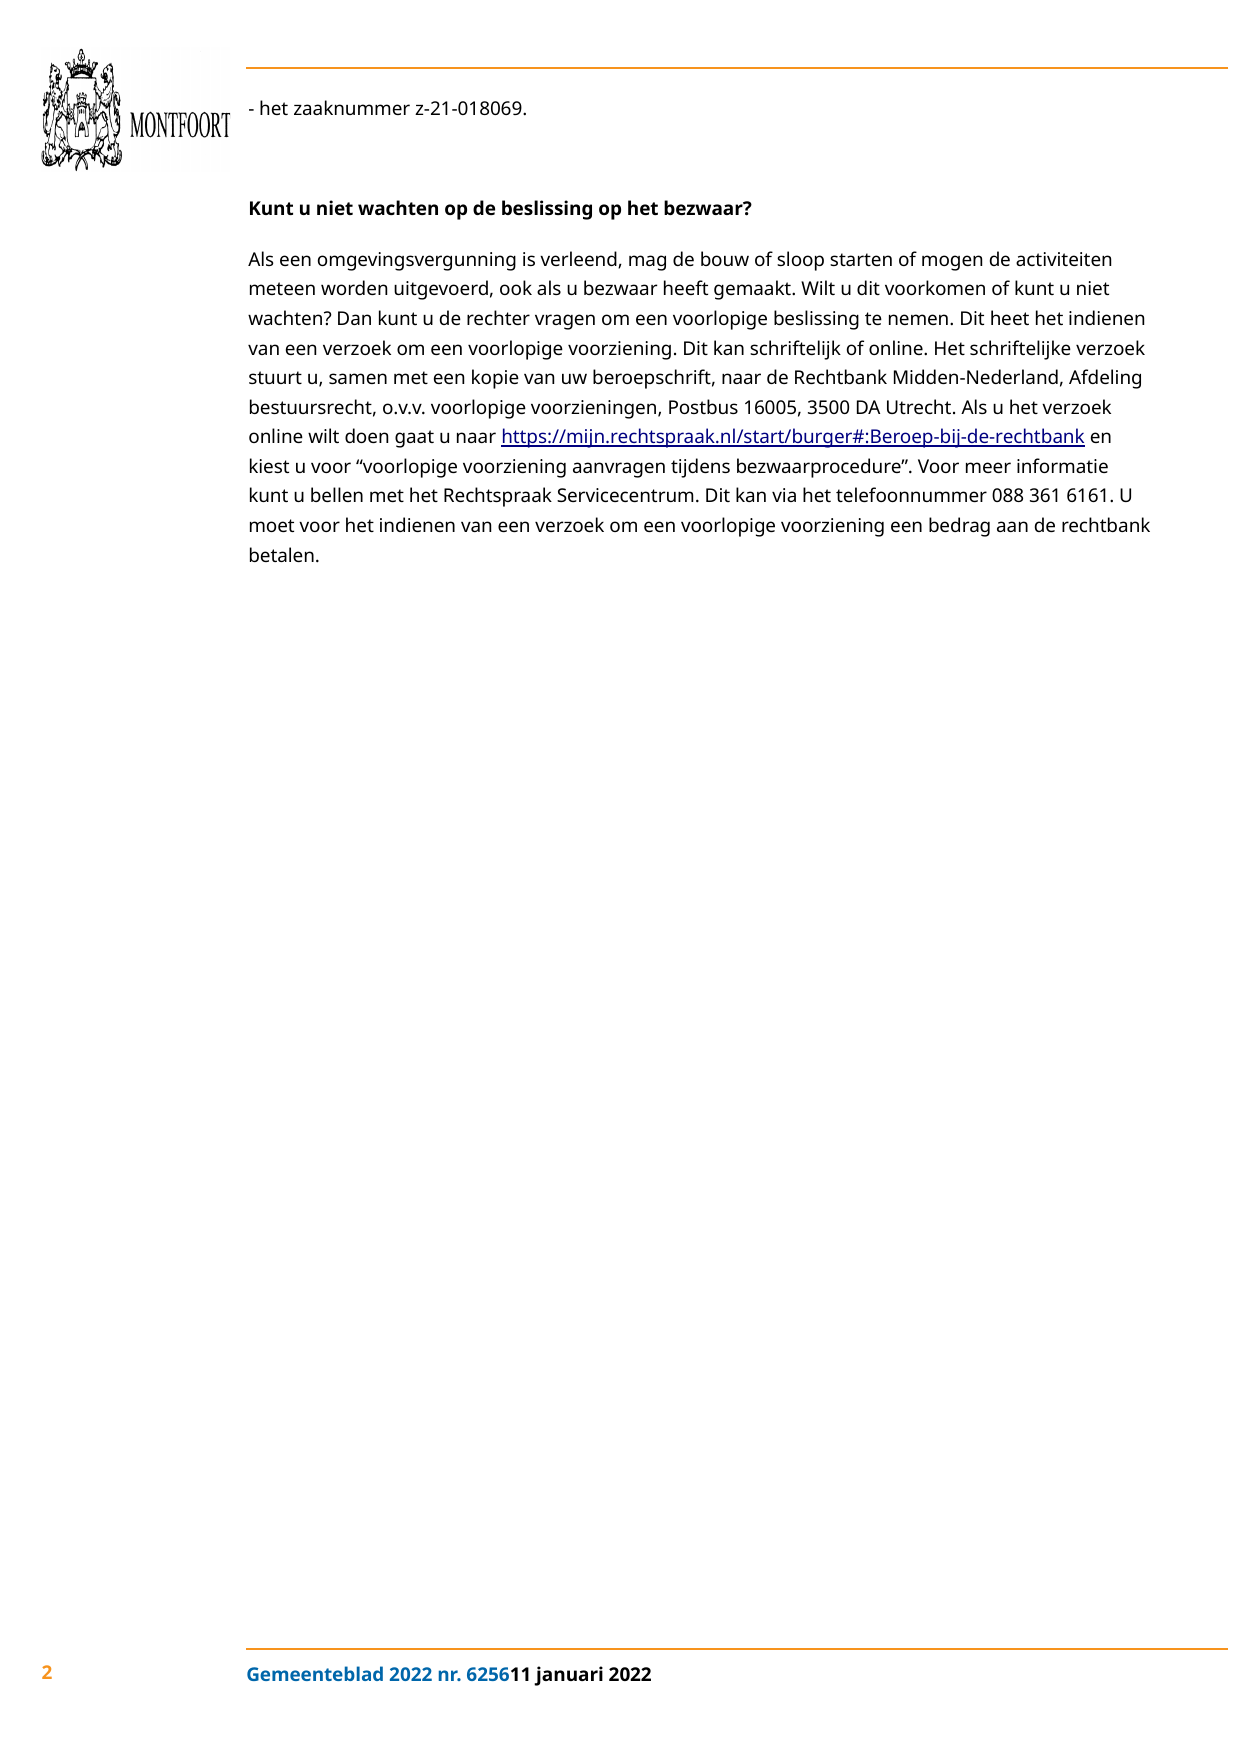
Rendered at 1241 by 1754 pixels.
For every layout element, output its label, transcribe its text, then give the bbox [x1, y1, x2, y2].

text Kunt u niet wachten op de beslissing op het bezwaar? [248, 196, 1152, 221]
picture [41, 47, 231, 172]
text - het zaaknummer z-21-018069. [248, 95, 1152, 121]
text Als een omgevingsvergunning is verleend, mag de bouw of sloop starten of mogen de activiteiten meteen worden uitgevoerd, ook als u bezwaar heeft gemaakt. Wilt u dit voorkomen of kunt u niet wachten? Dan kunt u de rechter vragen om een voorlopige beslissing te nemen. Dit heet het indienen van een verzoek om een voorlopige voorziening. Dit kan schriftelijk of online. Het schriftelijke verzoek stuurt u, samen met een kopie van uw beroepschrift, naar de Rechtbank Midden-Nederland, Afdeling bestuursrecht, o.v.v. voorlopige voorzieningen, Postbus 16005, 3500 DA Utrecht. Als u het verzoek online wilt doen gaat u naar https://mijn.rechtspraak.nl/start/burger#:Beroep-bij-de-rechtbank en kiest u voor “voorlopige voorziening aanvragen tijdens bezwaarprocedure”. Voor meer informatie kunt u bellen met het Rechtspraak Servicecentrum. Dit kan via het telefoonnummer 088 361 6161. U moet voor het indienen van een verzoek om een voorlopige voorziening een bedrag aan de rechtbank betalen. [248, 246, 1152, 568]
